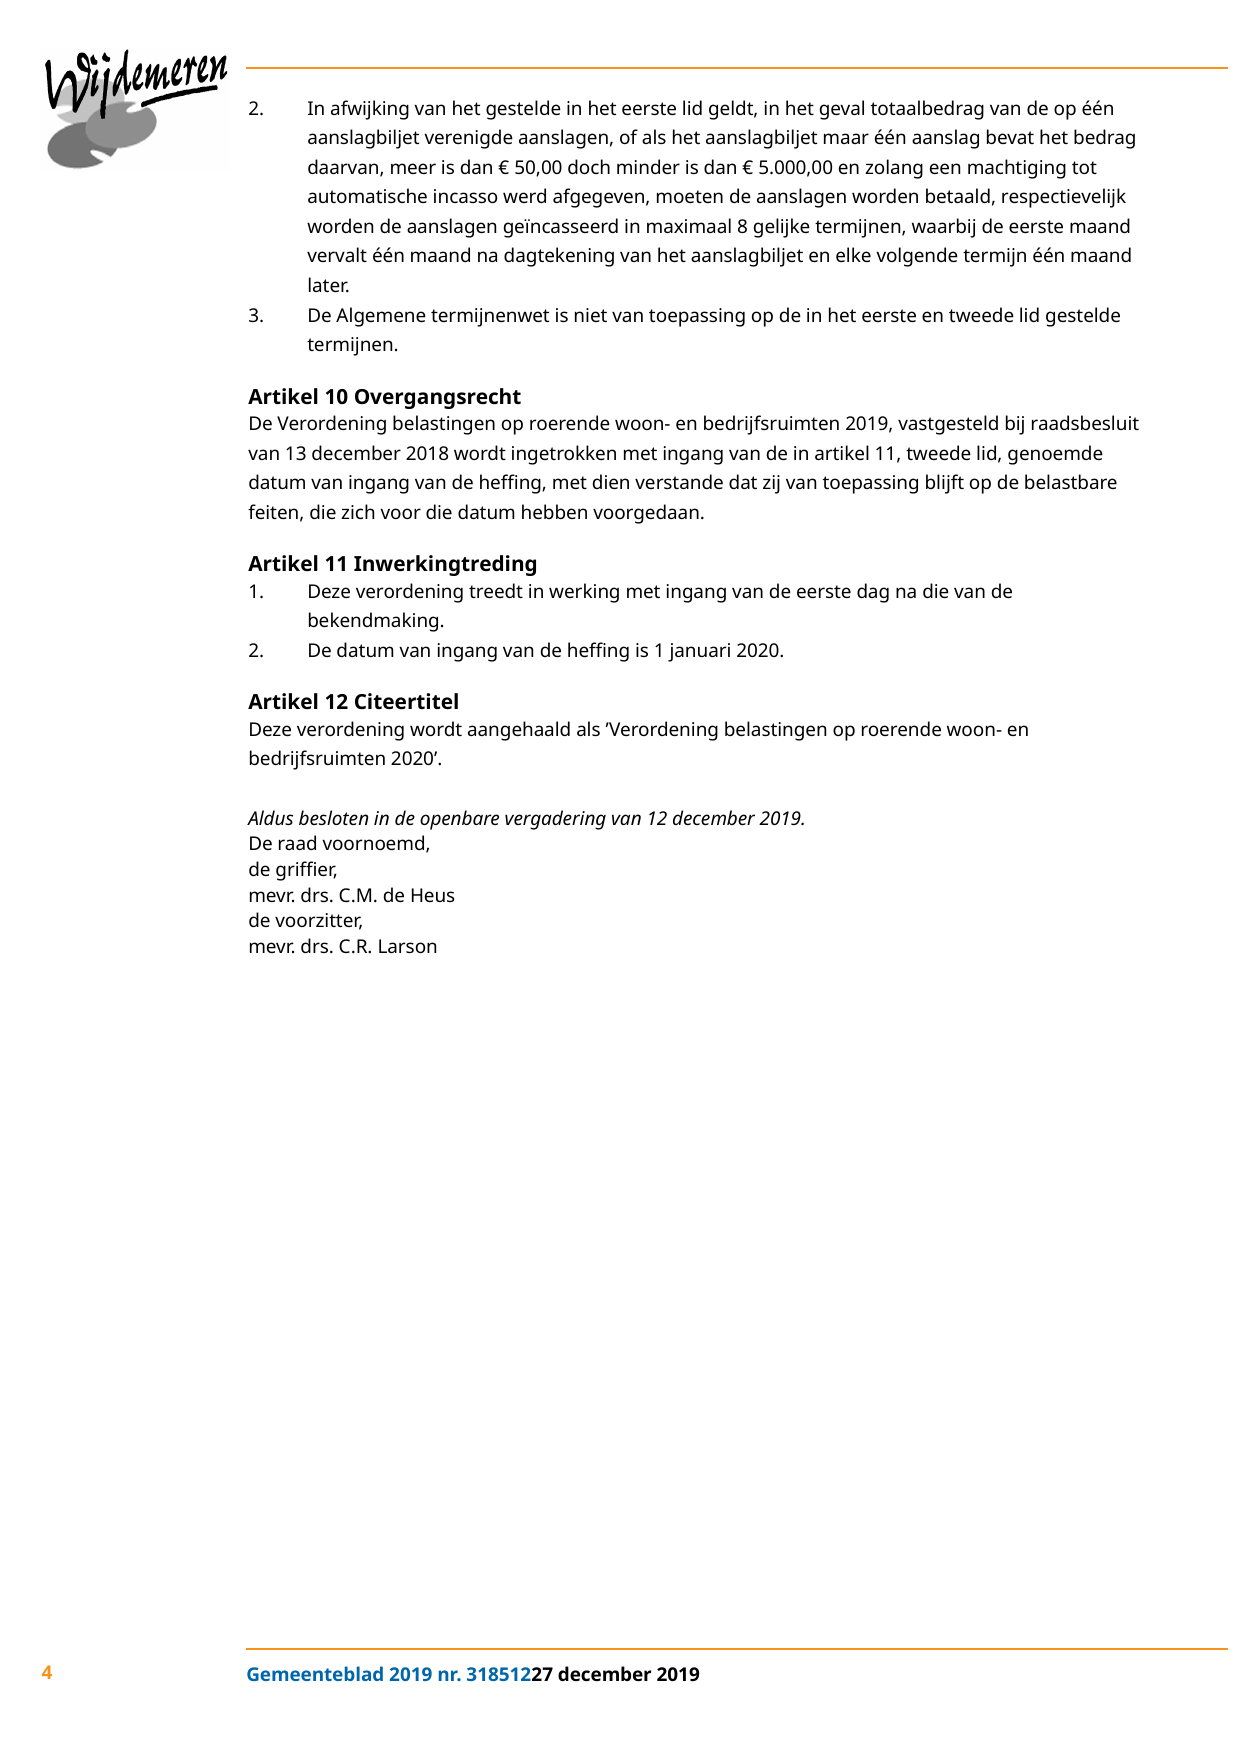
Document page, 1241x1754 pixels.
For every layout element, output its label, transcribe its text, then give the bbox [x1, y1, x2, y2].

text Artikel 11 Inwerkingtreding [248, 549, 1152, 578]
text Artikel 10 Overgangsrecht [248, 382, 1152, 410]
list Deze verordening treedt in werking met ingang van de eerste dag na die van de bekendmaking. [248, 578, 1152, 633]
text mevr. drs. C.M. de Heus [248, 882, 1152, 908]
text de voorzitter, [248, 908, 1152, 933]
list In afwijking van het gestelde in het eerste lid geldt, in het geval totaalbedrag van de op één aanslagbiljet verenigde aanslagen, of als het aanslagbiljet maar één aanslag bevat het bedrag daarvan, meer is dan € 50,00 doch minder is dan € 5.000,00 en zolang een machtiging tot automatische incasso werd afgegeven, moeten de aanslagen worden betaald, respectievelijk worden de aanslagen geïncasseerd in maximaal 8 gelijke termijnen, waarbij de eerste maand vervalt één maand na dagtekening van het aanslagbiljet en elke volgende termijn één maand later. [248, 95, 1152, 298]
text Artikel 12 Citeertitel [248, 687, 1152, 716]
text Deze verordening wordt aangehaald als ’Verordening belastingen op roerende woon- en bedrijfsruimten 2020’. [248, 716, 1152, 771]
list De datum van ingang van de heffing is 1 januari 2020. [248, 637, 1152, 663]
text Aldus besloten in de openbare vergadering van 12 december 2019. [248, 805, 1152, 830]
list De Algemene termijnenwet is niet van toepassing op de in het eerste en tweede lid gestelde termijnen. [248, 302, 1152, 357]
text De Verordening belastingen op roerende woon- en bedrijfsruimten 2019, vastgesteld bij raadsbesluit van 13 december 2018 wordt ingetrokken met ingang van de in artikel 11, tweede lid, genoemde datum van ingang van de heffing, met dien verstande dat zij van toepassing blijft op de belastbare feiten, die zich voor die datum hebben voorgedaan. [248, 410, 1152, 525]
text mevr. drs. C.R. Larson [248, 933, 1152, 959]
picture [41, 47, 231, 172]
text de griffier, [248, 856, 1152, 882]
text De raad voornoemd, [248, 830, 1152, 856]
